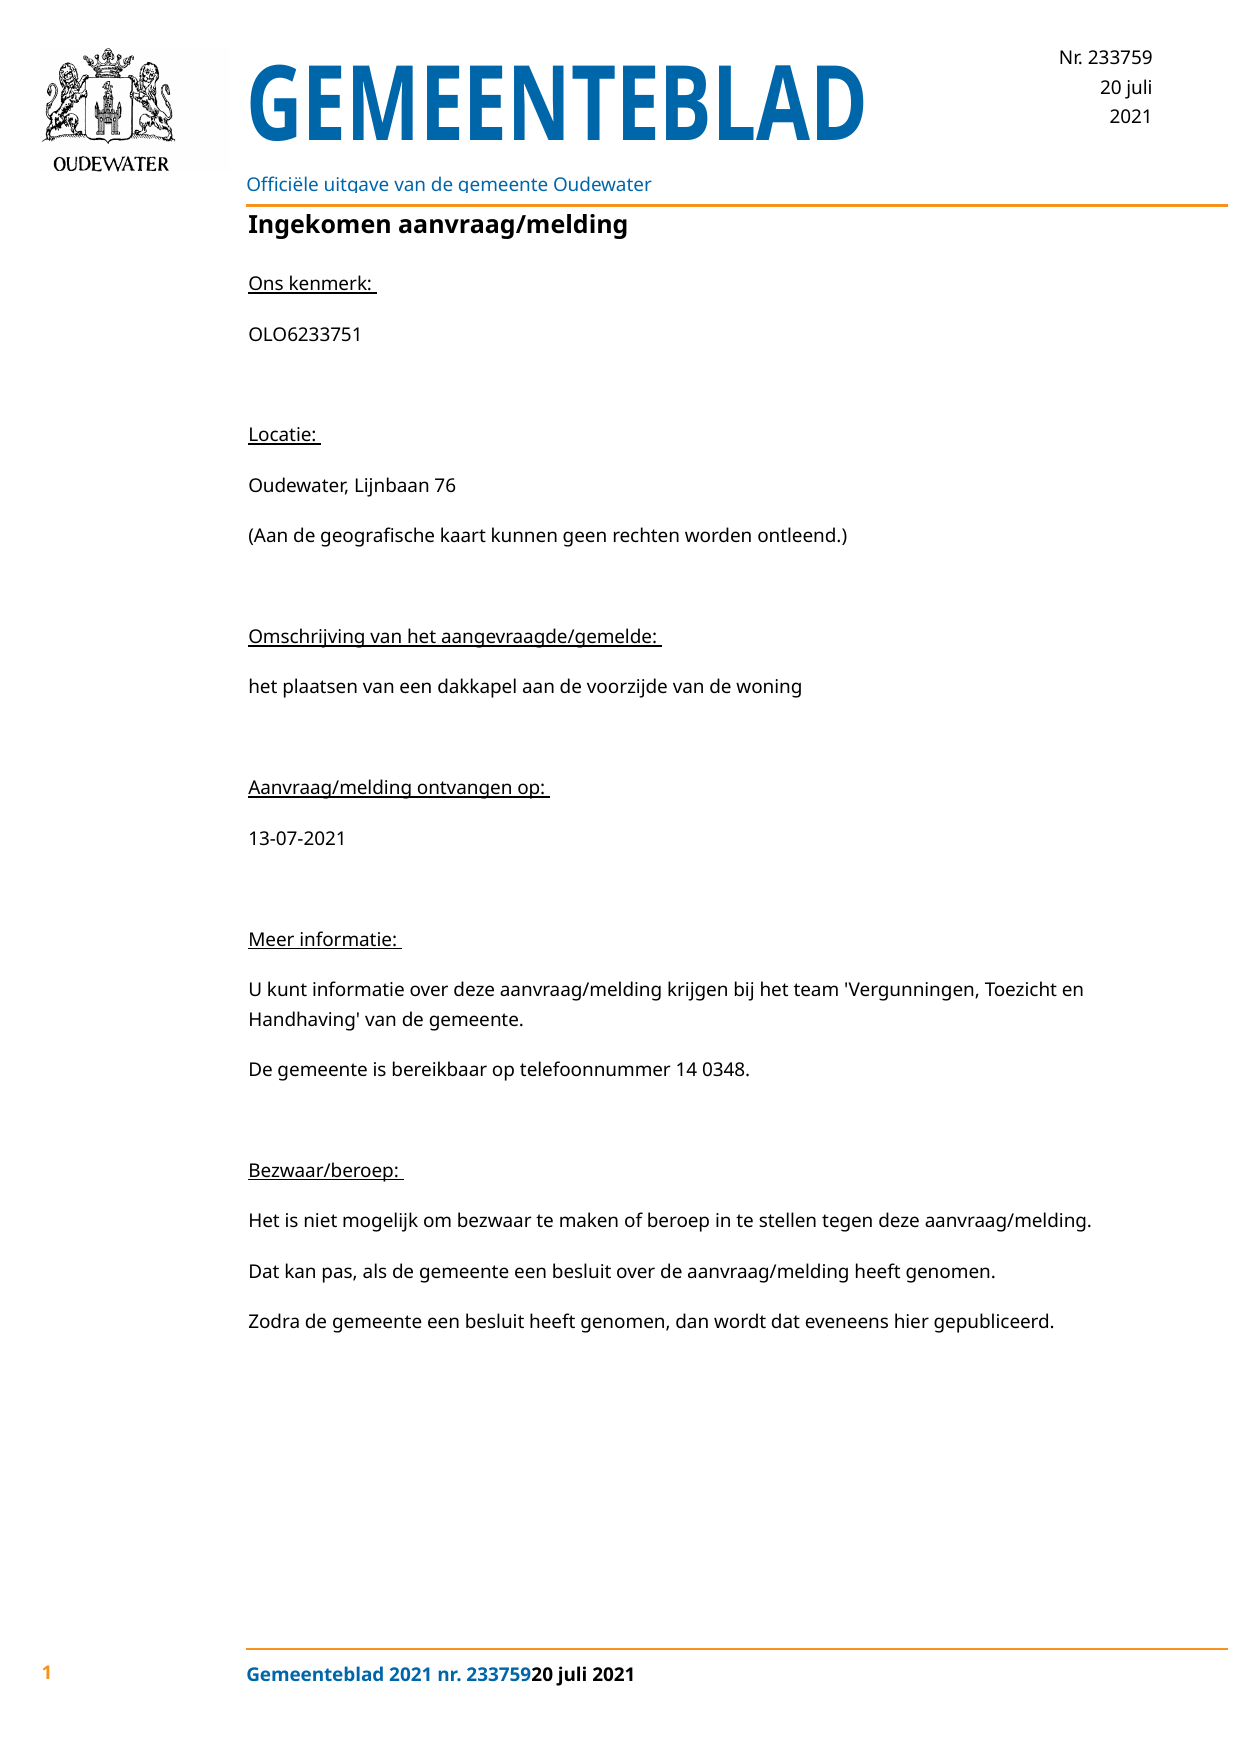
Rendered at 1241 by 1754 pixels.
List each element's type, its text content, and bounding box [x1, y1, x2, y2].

text 13-07-2021 [248, 825, 1152, 851]
text OLO6233751 [248, 321, 1152, 346]
text het plaatsen van een dakkapel aan de voorzijde van de woning [248, 674, 1152, 699]
text Bezwaar/beroep: [248, 1157, 1152, 1183]
text (Aan de geografische kaart kunnen geen rechten worden ontleend.) [248, 522, 1152, 548]
text Oudewater, Lijnbaan 76 [248, 472, 1152, 498]
text Omschrijving van het aangevraagde/gemelde: [248, 623, 1152, 649]
text Meer informatie: [248, 926, 1152, 951]
text Aanvraag/melding ontvangen op: [248, 774, 1152, 800]
text Dat kan pas, als de gemeente een besluit over de aanvraag/melding heeft genomen. [248, 1258, 1152, 1283]
text Locatie: [248, 422, 1152, 447]
text U kunt informatie over deze aanvraag/melding krijgen bij het team 'Vergunningen, Toezicht en Handhaving' van de gemeente. [248, 976, 1152, 1031]
text Ons kenmerk: [248, 270, 1152, 296]
text Het is niet mogelijk om bezwaar te maken of beroep in te stellen tegen deze aanvraag/melding. [248, 1207, 1152, 1233]
text De gemeente is bereikbaar op telefoonnummer 14 0348. [248, 1056, 1152, 1082]
text Zodra de gemeente een besluit heeft genomen, dan wordt dat eveneens hier gepubliceerd. [248, 1308, 1152, 1334]
text Ingekomen aanvraag/melding [248, 207, 1152, 241]
picture [41, 47, 231, 172]
